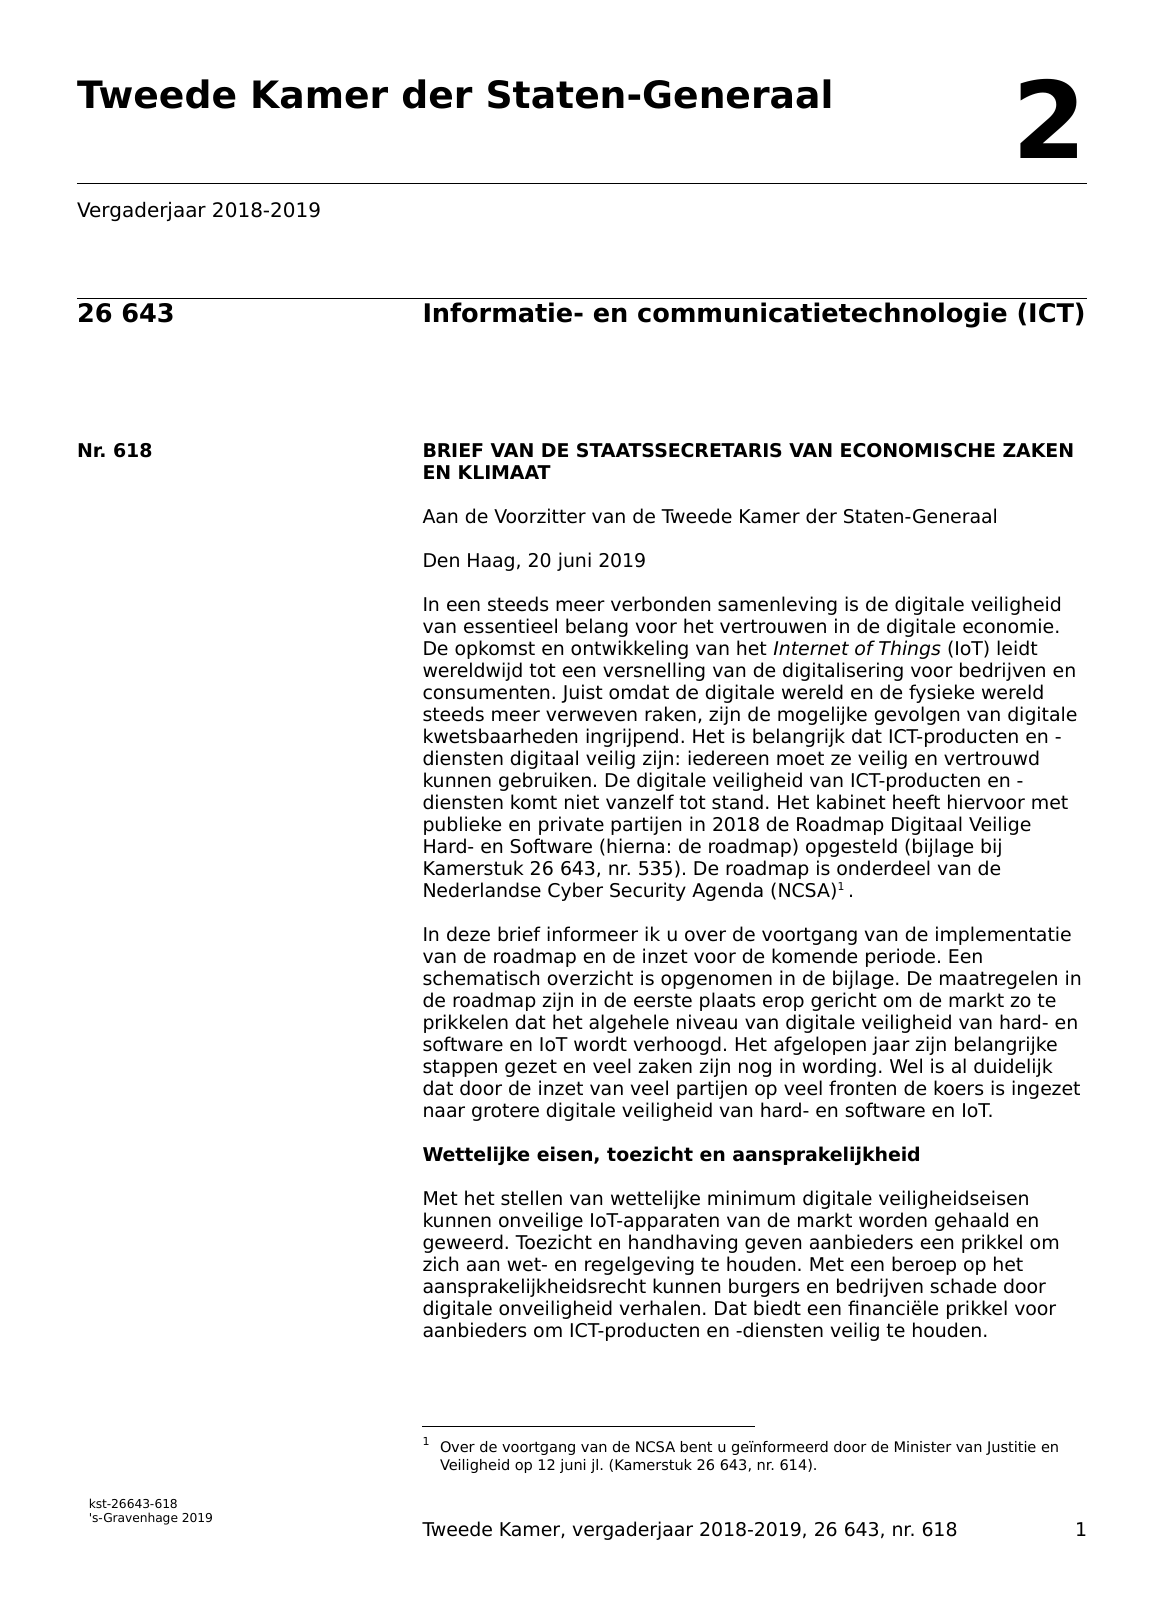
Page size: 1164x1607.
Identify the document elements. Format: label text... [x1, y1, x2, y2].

table_header Tweede Kamer der Staten-Generaal [77, 59, 886, 183]
text Aan de Voorzitter van de Tweede Kamer der Staten-Generaal [422, 506, 1087, 528]
subtitle Wettelijke eisen, toezicht en aansprakelijkheid [422, 1144, 1087, 1166]
text kst-26643-618 [88, 1497, 323, 1511]
subtitle 26 643 Informatie- en communicatietechnologie (ICT) [77, 299, 1087, 329]
table_cell Vergaderjaar 2018-2019 [77, 184, 1087, 298]
table_header 2 [886, 59, 1087, 183]
text Over de voortgang van de NCSA bent u geïnformeerd door de Minister van Justitie en Veiligheid op 12 juni jl. (Kamerstuk 26 643, nr. 614). [422, 1435, 1087, 1474]
subtitle Nr. 618 BRIEF VAN DE STAATSSECRETARIS VAN ECONOMISCHE ZAKEN EN KLIMAAT [77, 440, 1087, 484]
text 's-Gravenhage 2019 [88, 1511, 323, 1525]
text In een steeds meer verbonden samenleving is de digitale veiligheid van essentieel belang voor het vertrouwen in de digitale economie. De opkomst en ontwikkeling van het Internet of Things (IoT) leidt wereldwijd tot een versnelling van de digitalisering voor bedrijven en consumenten. Juist omdat de digitale wereld en de fysieke wereld steeds meer verweven raken, zijn de mogelijke gevolgen van digitale kwetsbaarheden ingrijpend. Het is belangrijk dat ICT-producten en -diensten digitaal veilig zijn: iedereen moet ze veilig en vertrouwd kunnen gebruiken. De digitale veiligheid van ICT-producten en -diensten komt niet vanzelf tot stand. Het kabinet heeft hiervoor met publieke en private partijen in 2018 de Roadmap Digitaal Veilige Hard- en Software (hierna: de roadmap) opgesteld (bijlage bij Kamerstuk 26 643, nr. 535). De roadmap is onderdeel van de Nederlandse Cyber Security Agenda (NCSA). [422, 594, 1087, 902]
text In deze brief informeer ik u over de voortgang van de implementatie van de roadmap en de inzet voor de komende periode. Een schematisch overzicht is opgenomen in de bijlage. De maatregelen in de roadmap zijn in de eerste plaats erop gericht om de markt zo te prikkelen dat het algehele niveau van digitale veiligheid van hard- en software en IoT wordt verhoogd. Het afgelopen jaar zijn belangrijke stappen gezet en veel zaken zijn nog in wording. Wel is al duidelijk dat door de inzet van veel partijen op veel fronten de koers is ingezet naar grotere digitale veiligheid van hard- en software en IoT. [422, 924, 1087, 1122]
text Den Haag, 20 juni 2019 [422, 550, 1087, 572]
text Met het stellen van wettelijke minimum digitale veiligheidseisen kunnen onveilige IoT-apparaten van de markt worden gehaald en geweerd. Toezicht en handhaving geven aanbieders een prikkel om zich aan wet- en regelgeving te houden. Met een beroep op het aansprakelijkheidsrecht kunnen burgers en bedrijven schade door digitale onveiligheid verhalen. Dat biedt een financiële prikkel voor aanbieders om ICT-producten en -diensten veilig te houden. [422, 1188, 1087, 1342]
